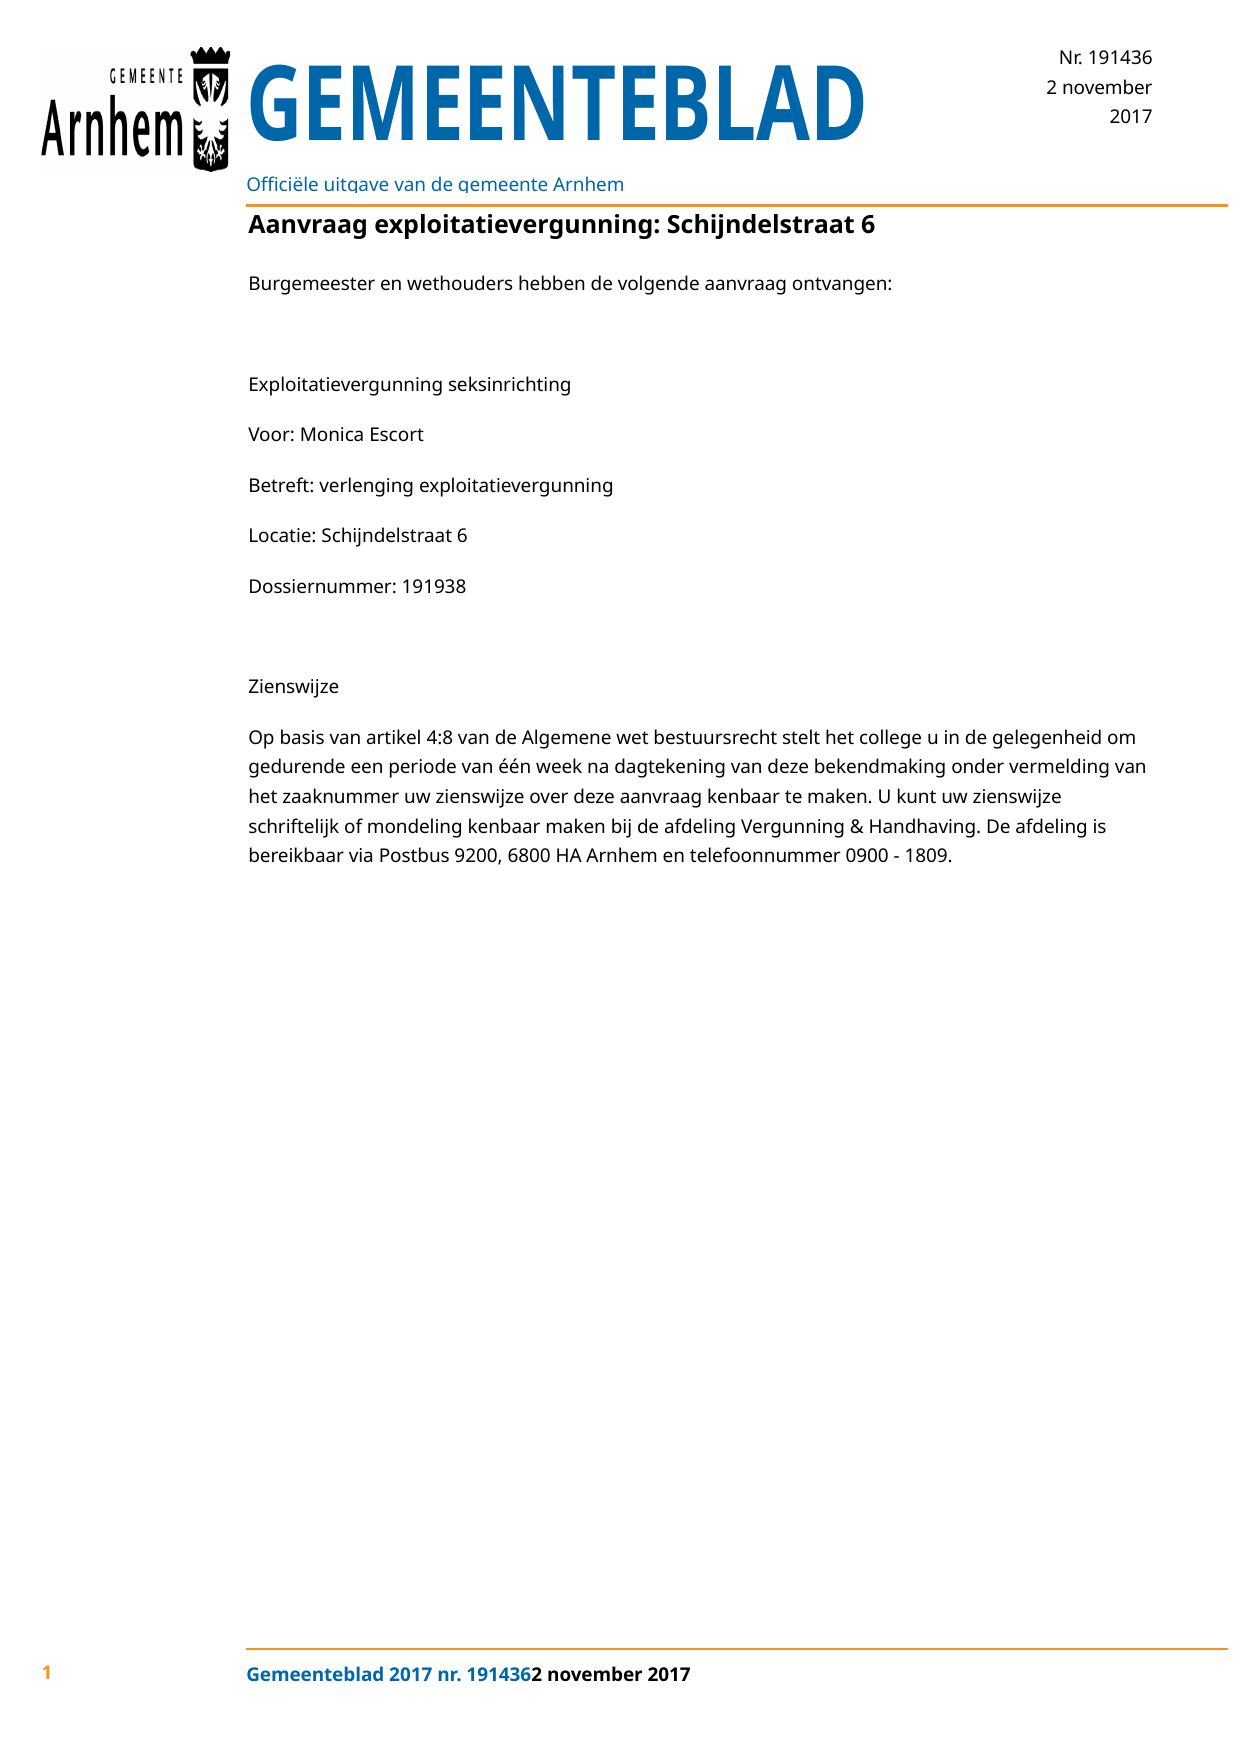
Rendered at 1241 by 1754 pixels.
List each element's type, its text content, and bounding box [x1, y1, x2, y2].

text Zienswijze [248, 674, 1152, 699]
text Locatie: Schijndelstraat 6 [248, 522, 1152, 548]
text Op basis van artikel 4:8 van de Algemene wet bestuursrecht stelt het college u in de gelegenheid om gedurende een periode van één week na dagtekening van deze bekendmaking onder vermelding van het zaaknummer uw zienswijze over deze aanvraag kenbaar te maken. U kunt uw zienswijze schriftelijk of mondeling kenbaar maken bij de afdeling Vergunning & Handhaving. De afdeling is bereikbaar via Postbus 9200, 6800 HA Arnhem en telefoonnummer 0900 - 1809. [248, 724, 1152, 868]
text Dossiernummer: 191938 [248, 573, 1152, 598]
picture [41, 47, 231, 172]
text Aanvraag exploitatievergunning: Schijndelstraat 6 [248, 207, 1152, 241]
text Voor: Monica Escort [248, 422, 1152, 447]
text Betreft: verlenging exploitatievergunning [248, 472, 1152, 498]
text Burgemeester en wethouders hebben de volgende aanvraag ontvangen: [248, 270, 1152, 296]
text Exploitatievergunning seksinrichting [248, 371, 1152, 397]
